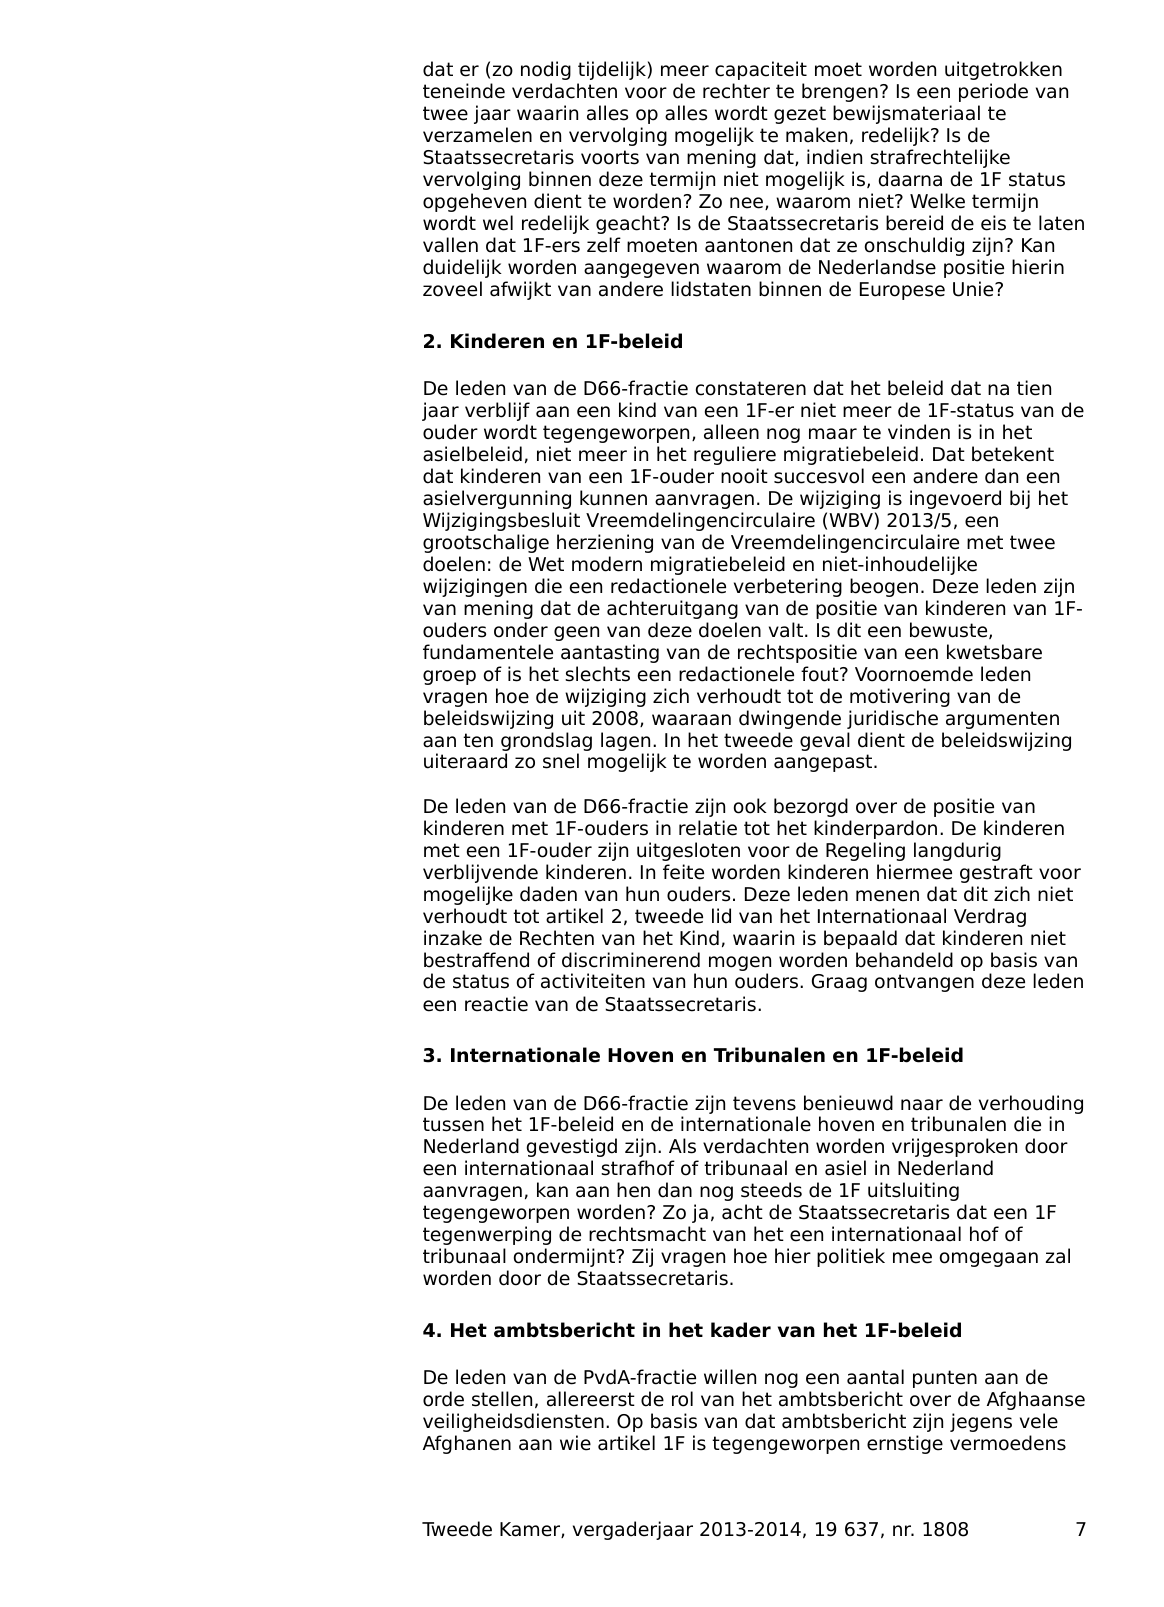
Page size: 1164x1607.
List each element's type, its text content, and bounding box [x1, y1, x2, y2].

text De leden van de PvdA-fractie willen nog een aantal punten aan de orde stellen, allereerst de rol van het ambtsbericht over de Afghaanse veiligheidsdiensten. Op basis van dat ambtsbericht zijn jegens vele Afghanen aan wie artikel 1F is tegengeworpen ernstige vermoedens [422, 1367, 1087, 1455]
subtitle 4. Het ambtsbericht in het kader van het 1F-beleid [422, 1320, 1087, 1342]
text dat er (zo nodig tijdelijk) meer capaciteit moet worden uitgetrokken teneinde verdachten voor de rechter te brengen? Is een periode van twee jaar waarin alles op alles wordt gezet bewijsmateriaal te verzamelen en vervolging mogelijk te maken, redelijk? Is de Staatssecretaris voorts van mening dat, indien strafrechtelijke vervolging binnen deze termijn niet mogelijk is, daarna de 1F status opgeheven dient te worden? Zo nee, waarom niet? Welke termijn wordt wel redelijk geacht? Is de Staatssecretaris bereid de eis te laten vallen dat 1F-ers zelf moeten aantonen dat ze onschuldig zijn? Kan duidelijk worden aangegeven waarom de Nederlandse positie hierin zoveel afwijkt van andere lidstaten binnen de Europese Unie? [422, 59, 1087, 301]
text De leden van de D66-fractie zijn ook bezorgd over de positie van kinderen met 1F-ouders in relatie tot het kinderpardon. De kinderen met een 1F-ouder zijn uitgesloten voor de Regeling langdurig verblijvende kinderen. In feite worden kinderen hiermee gestraft voor mogelijke daden van hun ouders. Deze leden menen dat dit zich niet verhoudt tot artikel 2, tweede lid van het Internationaal Verdrag inzake de Rechten van het Kind, waarin is bepaald dat kinderen niet bestraffend of discriminerend mogen worden behandeld op basis van de status of activiteiten van hun ouders. Graag ontvangen deze leden een reactie van de Staatssecretaris. [422, 796, 1087, 1015]
text De leden van de D66-fractie zijn tevens benieuwd naar de verhouding tussen het 1F-beleid en de internationale hoven en tribunalen die in Nederland gevestigd zijn. Als verdachten worden vrijgesproken door een internationaal strafhof of tribunaal en asiel in Nederland aanvragen, kan aan hen dan nog steeds de 1F uitsluiting tegengeworpen worden? Zo ja, acht de Staatssecretaris dat een 1F tegenwerping de rechtsmacht van het een internationaal hof of tribunaal ondermijnt? Zij vragen hoe hier politiek mee omgegaan zal worden door de Staatssecretaris. [422, 1092, 1087, 1290]
subtitle 2. Kinderen en 1F-beleid [422, 331, 1087, 353]
text De leden van de D66-fractie constateren dat het beleid dat na tien jaar verblijf aan een kind van een 1F-er niet meer de 1F-status van de ouder wordt tegengeworpen, alleen nog maar te vinden is in het asielbeleid, niet meer in het reguliere migratiebeleid. Dat betekent dat kinderen van een 1F-ouder nooit succesvol een andere dan een asielvergunning kunnen aanvragen. De wijziging is ingevoerd bij het Wijzigingsbesluit Vreemdelingencirculaire (WBV) 2013/5, een grootschalige herziening van de Vreemdelingencirculaire met twee doelen: de Wet modern migratiebeleid en niet-inhoudelijke wijzigingen die een redactionele verbetering beogen. Deze leden zijn van mening dat de achteruitgang van de positie van kinderen van 1F-ouders onder geen van deze doelen valt. Is dit een bewuste, fundamentele aantasting van de rechtspositie van een kwetsbare groep of is het slechts een redactionele fout? Voornoemde leden vragen hoe de wijziging zich verhoudt tot de motivering van de beleidswijzing uit 2008, waaraan dwingende juridische argumenten aan ten grondslag lagen. In het tweede geval dient de beleidswijzing uiteraard zo snel mogelijk te worden aangepast. [422, 378, 1087, 773]
subtitle 3. Internationale Hoven en Tribunalen en 1F-beleid [422, 1045, 1087, 1067]
